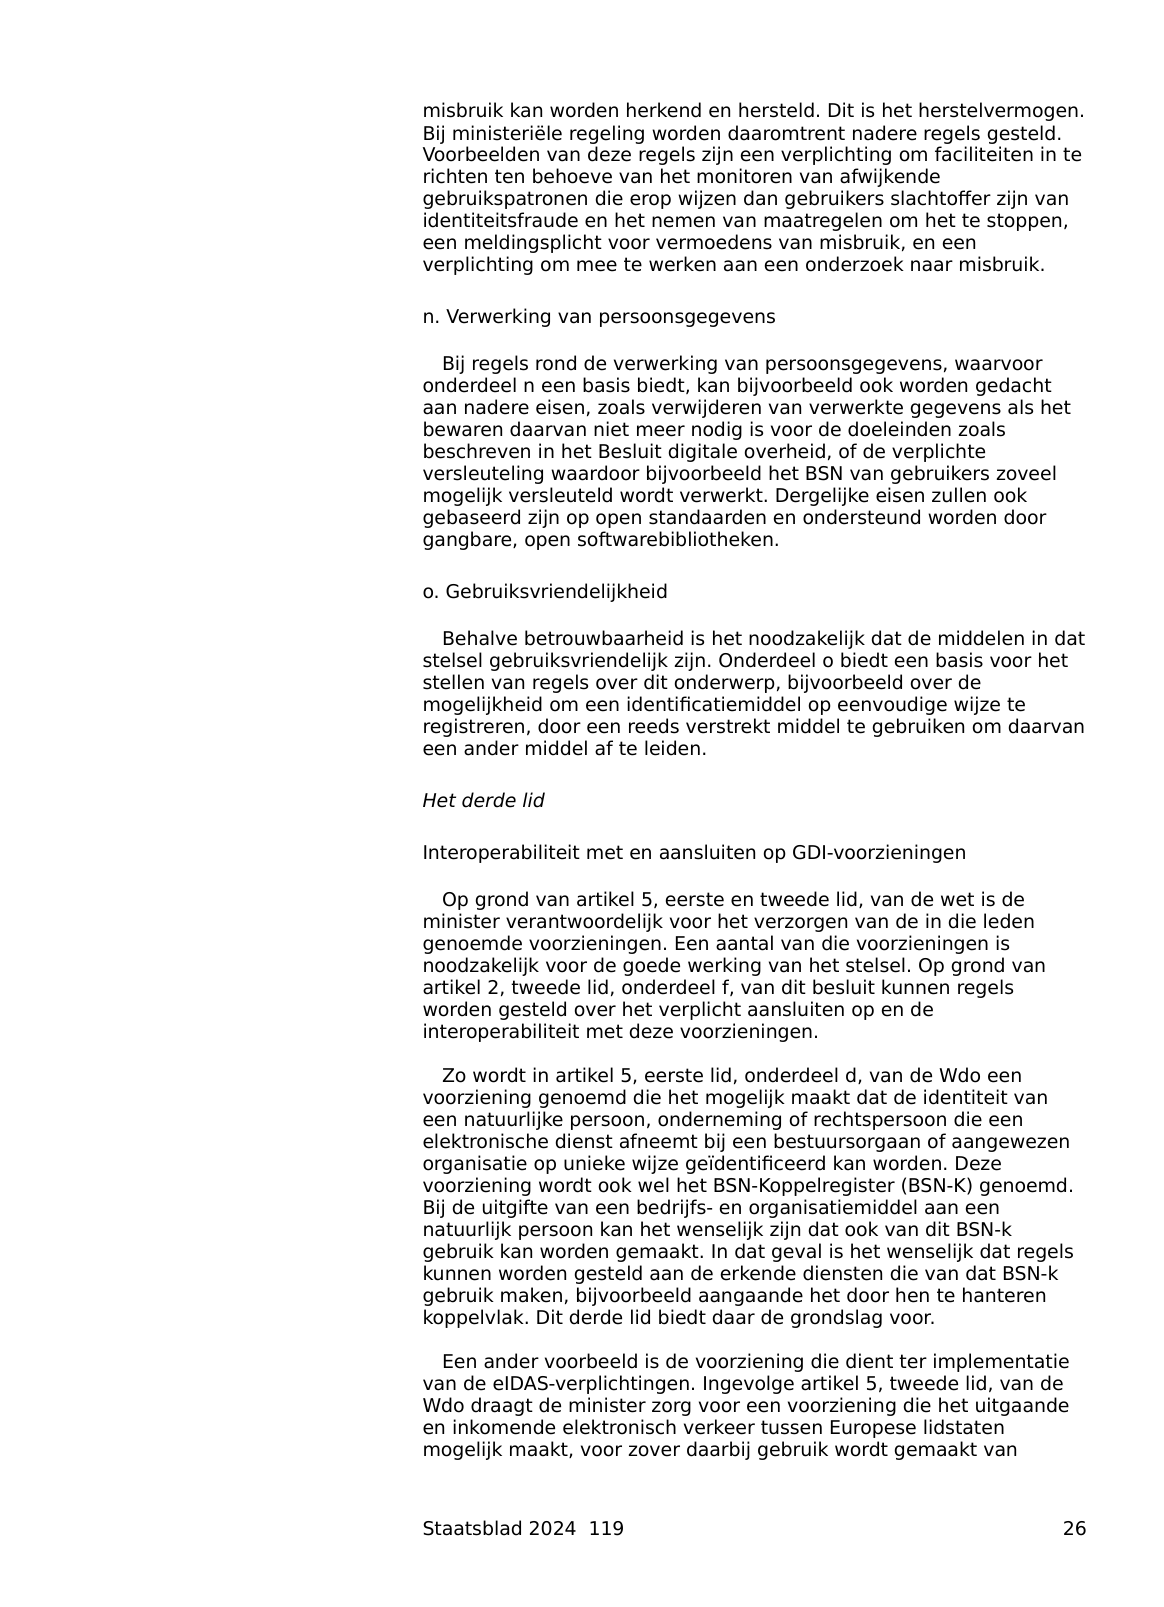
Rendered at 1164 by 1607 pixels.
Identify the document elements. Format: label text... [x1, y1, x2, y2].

subtitle Het derde lid [422, 790, 1087, 812]
subtitle n. Verwerking van persoonsgegevens [422, 306, 1087, 328]
text Behalve betrouwbaarheid is het noodzakelijk dat de middelen in dat stelsel gebruiksvriendelijk zijn. Onderdeel o biedt een basis voor het stellen van regels over dit onderwerp, bijvoorbeeld over de mogelijkheid om een identificatiemiddel op eenvoudige wijze te registreren, door een reeds verstrekt middel te gebruiken om daarvan een ander middel af te leiden. [422, 628, 1087, 760]
subtitle o. Gebruiksvriendelijkheid [422, 581, 1087, 603]
text Een ander voorbeeld is de voorziening die dient ter implementatie van de eIDAS-verplichtingen. Ingevolge artikel 5, tweede lid, van de Wdo draagt de minister zorg voor een voorziening die het uitgaande en inkomende elektronisch verkeer tussen Europese lidstaten mogelijk maakt, voor zover daarbij gebruik wordt gemaakt van [422, 1351, 1087, 1461]
text misbruik kan worden herkend en hersteld. Dit is het herstelvermogen. Bij ministeriële regeling worden daaromtrent nadere regels gesteld. Voorbeelden van deze regels zijn een verplichting om faciliteiten in te richten ten behoeve van het monitoren van afwijkende gebruikspatronen die erop wijzen dan gebruikers slachtoffer zijn van identiteitsfraude en het nemen van maatregelen om het te stoppen, een meldingsplicht voor vermoedens van misbruik, en een verplichting om mee te werken aan een onderzoek naar misbruik. [422, 100, 1087, 276]
text Op grond van artikel 5, eerste en tweede lid, van de wet is de minister verantwoordelijk voor het verzorgen van de in die leden genoemde voorzieningen. Een aantal van die voorzieningen is noodzakelijk voor de goede werking van het stelsel. Op grond van artikel 2, tweede lid, onderdeel f, van dit besluit kunnen regels worden gesteld over het verplicht aansluiten op en de interoperabiliteit met deze voorzieningen. [422, 889, 1087, 1043]
text Bij regels rond de verwerking van persoonsgegevens, waarvoor onderdeel n een basis biedt, kan bijvoorbeeld ook worden gedacht aan nadere eisen, zoals verwijderen van verwerkte gegevens als het bewaren daarvan niet meer nodig is voor de doeleinden zoals beschreven in het Besluit digitale overheid, of de verplichte versleuteling waardoor bijvoorbeeld het BSN van gebruikers zoveel mogelijk versleuteld wordt verwerkt. Dergelijke eisen zullen ook gebaseerd zijn op open standaarden en ondersteund worden door gangbare, open softwarebibliotheken. [422, 353, 1087, 551]
subtitle Interoperabiliteit met en aansluiten op GDI-voorzieningen [422, 842, 1087, 864]
text Zo wordt in artikel 5, eerste lid, onderdeel d, van de Wdo een voorziening genoemd die het mogelijk maakt dat de identiteit van een natuurlijke persoon, onderneming of rechtspersoon die een elektronische dienst afneemt bij een bestuursorgaan of aangewezen organisatie op unieke wijze geïdentificeerd kan worden. Deze voorziening wordt ook wel het BSN-Koppelregister (BSN-K) genoemd. Bij de uitgifte van een bedrijfs- en organisatiemiddel aan een natuurlijk persoon kan het wenselijk zijn dat ook van dit BSN-k gebruik kan worden gemaakt. In dat geval is het wenselijk dat regels kunnen worden gesteld aan de erkende diensten die van dat BSN-k gebruik maken, bijvoorbeeld aangaande het door hen te hanteren koppelvlak. Dit derde lid biedt daar de grondslag voor. [422, 1065, 1087, 1329]
